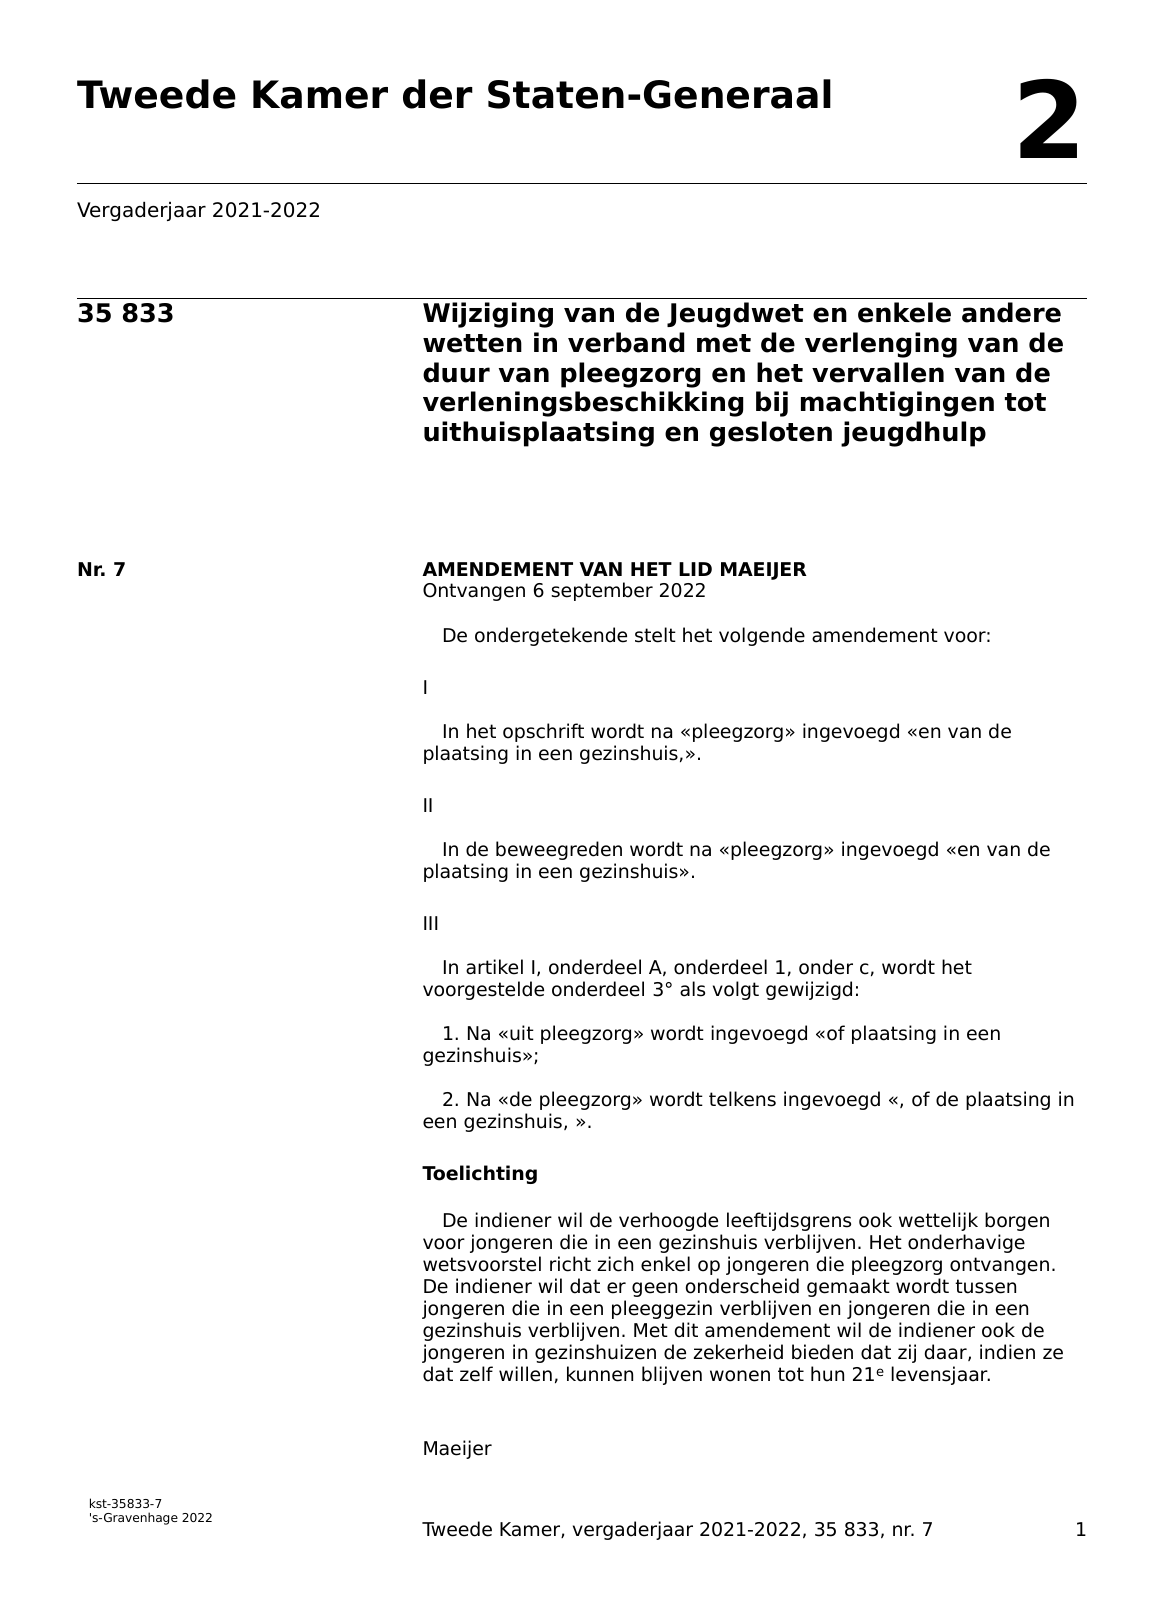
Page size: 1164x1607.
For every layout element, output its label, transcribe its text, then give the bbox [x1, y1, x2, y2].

table_header 2 [886, 59, 1087, 183]
text 's-Gravenhage 2022 [88, 1511, 323, 1525]
subtitle 35 833 Wijziging van de Jeugdwet en enkele andere wetten in verband met de verlenging van de duur van pleegzorg en het vervallen van de verleningsbeschikking bij machtigingen tot uithuisplaatsing en gesloten jeugdhulp [77, 299, 1087, 447]
text 1. Na «uit pleegzorg» wordt ingevoegd «of plaatsing in een gezinshuis»; [422, 1023, 1087, 1067]
subtitle II [422, 795, 1087, 817]
text In de beweegreden wordt na «pleegzorg» ingevoegd «en van de plaatsing in een gezinshuis». [422, 839, 1087, 883]
table_cell Vergaderjaar 2021-2022 [77, 184, 1087, 298]
text 2. Na «de pleegzorg» wordt telkens ingevoegd «, of de plaatsing in een gezinshuis, ». [422, 1089, 1087, 1133]
subtitle Nr. 7 AMENDEMENT VAN HET LID MAEIJER [77, 558, 1087, 580]
subtitle Toelichting [422, 1163, 1087, 1185]
subtitle I [422, 677, 1087, 698]
subtitle III [422, 913, 1087, 935]
text kst-35833-7 [88, 1497, 323, 1511]
text De indiener wil de verhoogde leeftijdsgrens ook wettelijk borgen voor jongeren die in een gezinshuis verblijven. Het onderhavige wetsvoorstel richt zich enkel op jongeren die pleegzorg ontvangen. De indiener wil dat er geen onderscheid gemaakt wordt tussen jongeren die in een pleeggezin verblijven en jongeren die in een gezinshuis verblijven. Met dit amendement wil de indiener ook de jongeren in gezinshuizen de zekerheid bieden dat zij daar, indien ze dat zelf willen, kunnen blijven wonen tot hun 21e levensjaar. [422, 1210, 1087, 1386]
table_header Tweede Kamer der Staten-Generaal [77, 59, 886, 183]
text Maeijer [422, 1416, 1087, 1460]
text In het opschrift wordt na «pleegzorg» ingevoegd «en van de plaatsing in een gezinshuis,». [422, 721, 1087, 765]
text In artikel I, onderdeel A, onderdeel 1, onder c, wordt het voorgestelde onderdeel 3° als volgt gewijzigd: [422, 957, 1087, 1001]
text Ontvangen 6 september 2022 [422, 580, 1087, 602]
text De ondergetekende stelt het volgende amendement voor: [422, 624, 1087, 647]
